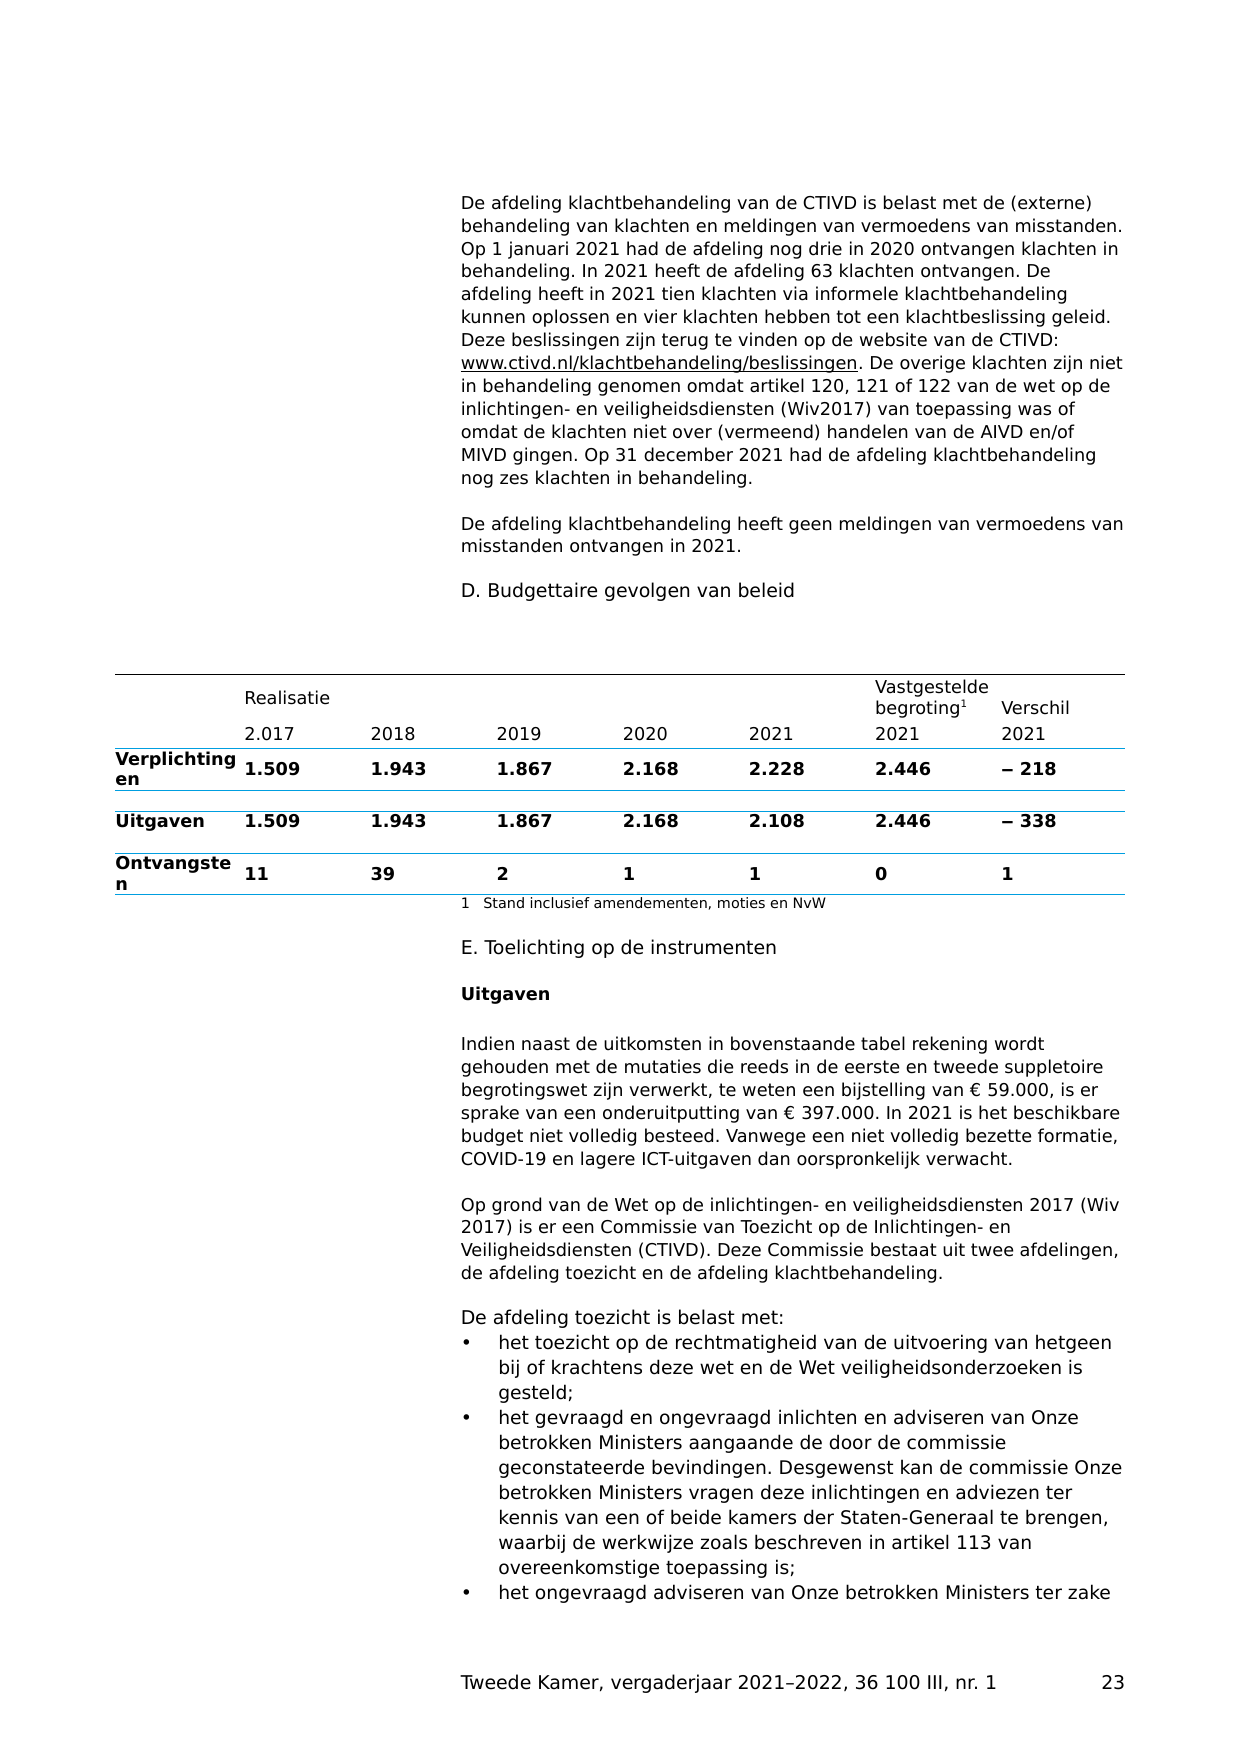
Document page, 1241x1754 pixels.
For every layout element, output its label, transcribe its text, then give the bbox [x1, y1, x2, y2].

text De afdeling klachtbehandeling heeft geen meldingen van vermoedens van misstanden ontvangen in 2021. [461, 512, 1125, 557]
table_cell ‒ 338 [998, 812, 1125, 832]
table_cell Vastgestelde begroting1 [872, 675, 998, 721]
table_cell [872, 791, 998, 811]
table_cell 0 [872, 854, 998, 894]
table_cell 1 [998, 854, 1125, 894]
table_header Tabel 5 Budgettaire gevolgen van beleidsartikel Commissie van Toezicht op de Inlichtingen- en Veiligheidsdiensten (bedragen x € 1.000) [115, 626, 1125, 674]
table_cell [494, 832, 620, 853]
text Op grond van de Wet op de inlichtingen- en veiligheidsdiensten 2017 (Wiv 2017) is er een Commissie van Toezicht op de Inlichtingen- en Veiligheidsdiensten (CTIVD). Deze Commissie bestaat uit twee afdelingen, de afdeling toezicht en de afdeling klachtbehandeling. [461, 1193, 1125, 1284]
table_cell 1.943 [368, 749, 493, 790]
table_cell [368, 832, 493, 853]
table_cell 2021 [872, 721, 998, 748]
table_cell 2.017 [241, 721, 367, 748]
table_cell 2 [494, 854, 620, 894]
list het toezicht op de rechtmatigheid van de uitvoering van hetgeen bij of krachtens deze wet en de Wet veiligheidsonderzoeken is gesteld; [461, 1329, 1125, 1404]
table_cell [746, 791, 872, 811]
table_cell [115, 675, 241, 721]
table_cell [998, 832, 1125, 853]
table_cell 2.446 [872, 812, 998, 832]
table_cell 2019 [494, 721, 620, 748]
list het ongevraagd adviseren van Onze betrokken Ministers ter zake [461, 1579, 1125, 1604]
text Indien naast de uitkomsten in bovenstaande tabel rekening wordt gehouden met de mutaties die reeds in de eerste en tweede suppletoire begrotingswet zijn verwerkt, te weten een bijstelling van € 59.000, is er sprake van een onderuitputting van € 397.000. In 2021 is het beschikbare budget niet volledig besteed. Vanwege een niet volledig bezette formatie, COVID-19 en lagere ICT-uitgaven dan oorspronkelijk verwacht. [461, 1032, 1125, 1170]
table_cell [746, 832, 872, 853]
table_cell Ontvangsten [115, 854, 241, 894]
table_cell 11 [241, 854, 367, 894]
table_cell [620, 832, 746, 853]
text De afdeling toezicht is belast met: [461, 1307, 1125, 1329]
title E. Toelichting op de instrumenten [461, 937, 1125, 959]
table_cell 1.867 [494, 749, 620, 790]
table_cell 1.943 [368, 812, 493, 832]
table_cell Verschil [998, 675, 1125, 721]
table_cell [241, 791, 367, 811]
list het gevraagd en ongevraagd inlichten en adviseren van Onze betrokken Ministers aangaande de door de commissie geconstateerde bevindingen. Desgewenst kan de commissie Onze betrokken Ministers vragen deze inlichtingen en adviezen ter kennis van een of beide kamers der Staten-Generaal te brengen, waarbij de werkwijze zoals beschreven in artikel 113 van overeenkomstige toepassing is; [461, 1404, 1125, 1579]
table_cell 2.228 [746, 749, 872, 790]
text De afdeling klachtbehandeling van de CTIVD is belast met de (externe) behandeling van klachten en meldingen van vermoedens van misstanden. Op 1 januari 2021 had de afdeling nog drie in 2020 ontvangen klachten in behandeling. In 2021 heeft de afdeling 63 klachten ontvangen. De afdeling heeft in 2021 tien klachten via informele klachtbehandeling kunnen oplossen en vier klachten hebben tot een klachtbeslissing geleid. Deze beslissingen zijn terug te vinden op de website van de CTIVD: www.ctivd.nl/klachtbehandeling/beslissingen. De overige klachten zijn niet in behandeling genomen omdat artikel 120, 121 of 122 van de wet op de inlichtingen- en veiligheidsdiensten (Wiv2017) van toepassing was of omdat de klachten niet over (vermeend) handelen van de AIVD en/of MIVD gingen. Op 31 december 2021 had de afdeling klachtbehandeling nog zes klachten in behandeling. [461, 191, 1125, 489]
table_cell [872, 832, 998, 853]
list Stand inclusief amendementen, moties en NvW [461, 895, 1125, 912]
table_cell Realisatie [241, 675, 872, 721]
table_cell 2021 [998, 721, 1125, 748]
table_cell ‒ 218 [998, 749, 1125, 790]
table_cell [368, 791, 493, 811]
table_cell 2.168 [620, 749, 746, 790]
table_cell 2.168 [620, 812, 746, 832]
table_cell Uitgaven [115, 812, 241, 832]
table_cell 2.108 [746, 812, 872, 832]
table_cell [115, 832, 241, 853]
text Uitgaven [461, 982, 1125, 1005]
table_cell 1.867 [494, 812, 620, 832]
table_cell [115, 791, 241, 811]
title D. Budgettaire gevolgen van beleid [461, 580, 1125, 602]
table_cell [241, 832, 367, 853]
table_cell 1 [746, 854, 872, 894]
table_cell [494, 791, 620, 811]
table_cell [998, 791, 1125, 811]
table_cell 2.446 [872, 749, 998, 790]
table_cell 2018 [368, 721, 493, 748]
table_cell 1.509 [241, 812, 367, 832]
table_cell Verplichtingen [115, 749, 241, 790]
table_cell 1.509 [241, 749, 367, 790]
table_cell 39 [368, 854, 493, 894]
table_cell [620, 791, 746, 811]
table_cell 2021 [746, 721, 872, 748]
table_cell [115, 721, 241, 748]
table_cell 2020 [620, 721, 746, 748]
table_cell 1 [620, 854, 746, 894]
